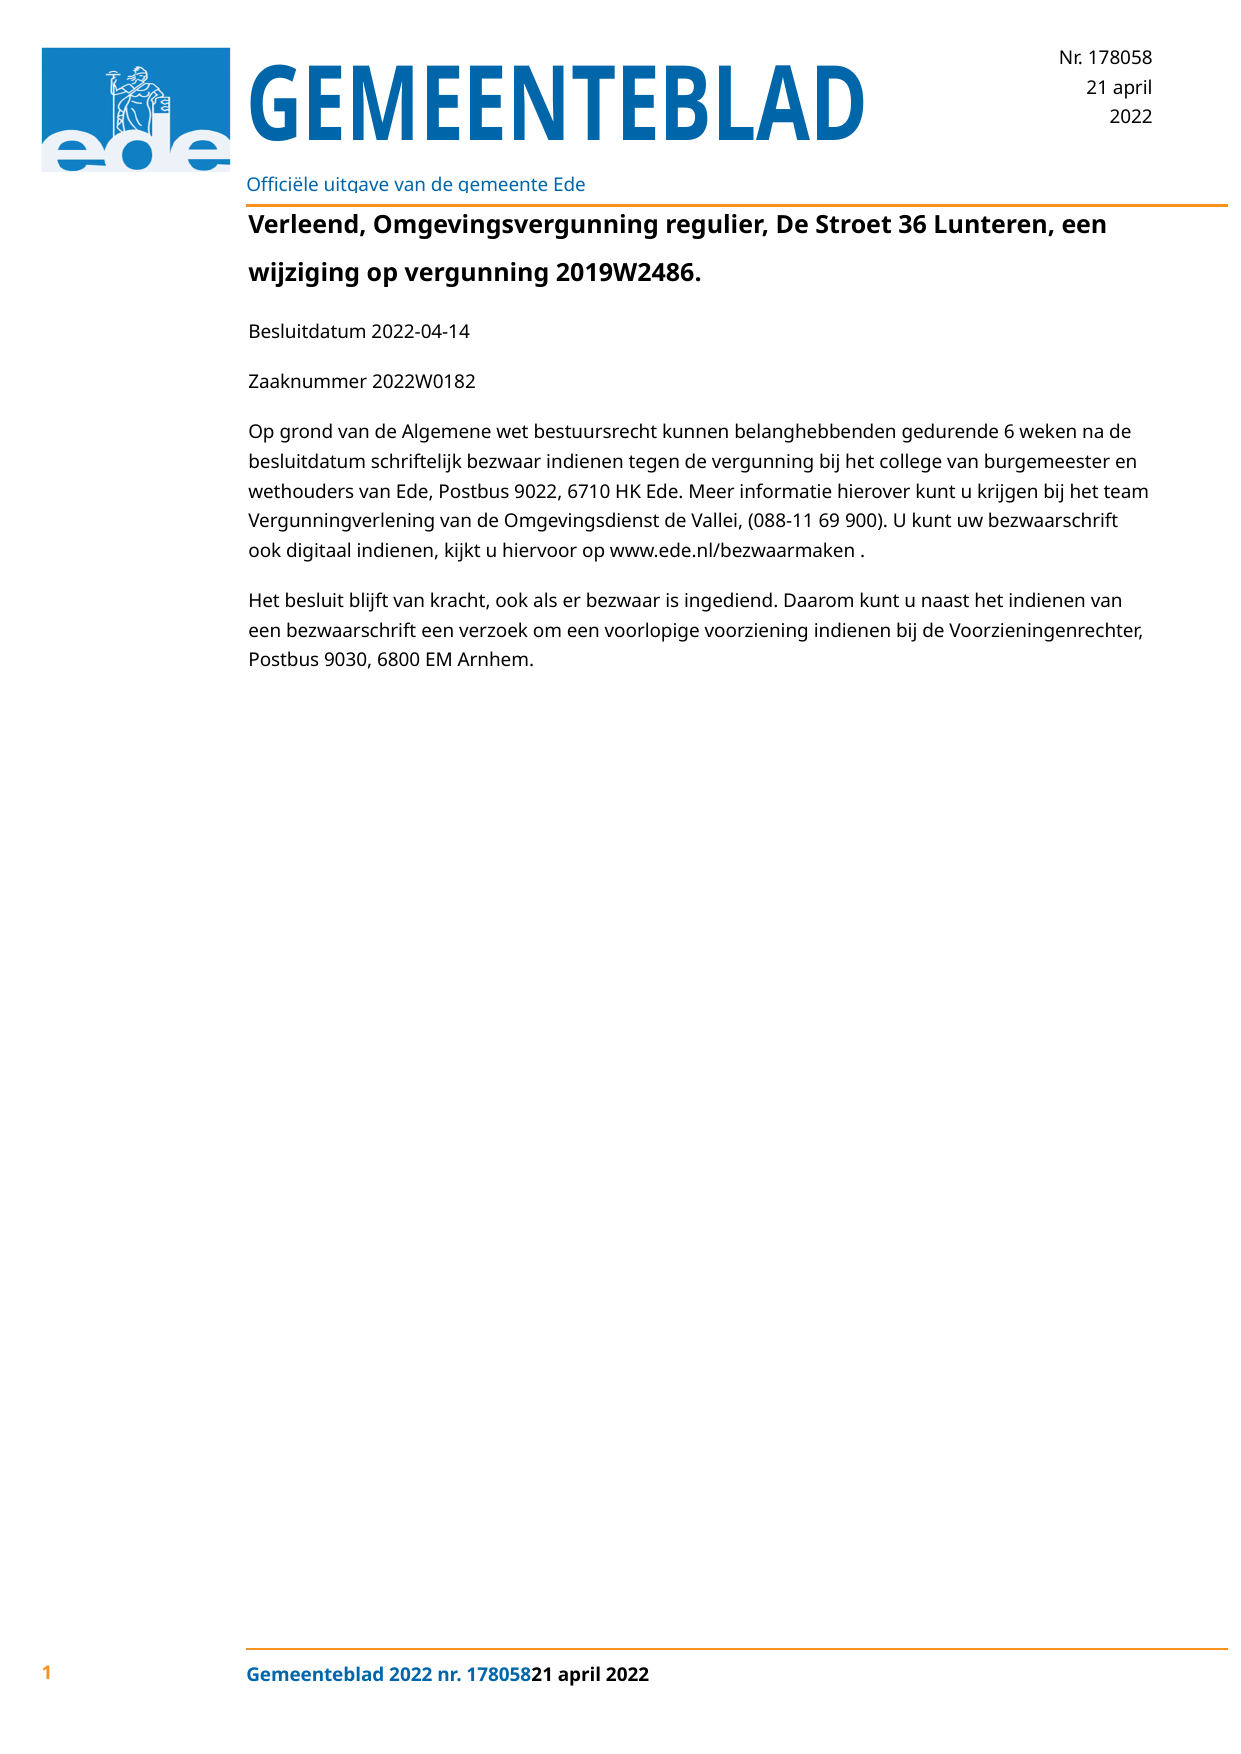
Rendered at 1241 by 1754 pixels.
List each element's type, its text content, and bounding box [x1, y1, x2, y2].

text Op grond van de Algemene wet bestuursrecht kunnen belanghebbenden gedurende 6 weken na de besluitdatum schriftelijk bezwaar indienen tegen de vergunning bij het college van burgemeester en wethouders van Ede, Postbus 9022, 6710 HK Ede. Meer informatie hierover kunt u krijgen bij het team Vergunningverlening van de Omgevingsdienst de Vallei, (088-11 69 900). U kunt uw bezwaarschrift ook digitaal indienen, kijkt u hiervoor op www.ede.nl/bezwaarmaken . [248, 419, 1152, 563]
text Verleend, Omgevingsvergunning regulier, De Stroet 36 Lunteren, een wijziging op vergunning 2019W2486. [248, 207, 1152, 288]
text Besluitdatum 2022-04-14 [248, 318, 1152, 344]
text Zaaknummer 2022W0182 [248, 368, 1152, 394]
picture [41, 47, 231, 172]
text Het besluit blijft van kracht, ook als er bezwaar is ingediend. Daarom kunt u naast het indienen van een bezwaarschrift een verzoek om een voorlopige voorziening indienen bij de Voorzieningenrechter, Postbus 9030, 6800 EM Arnhem. [248, 587, 1152, 672]
